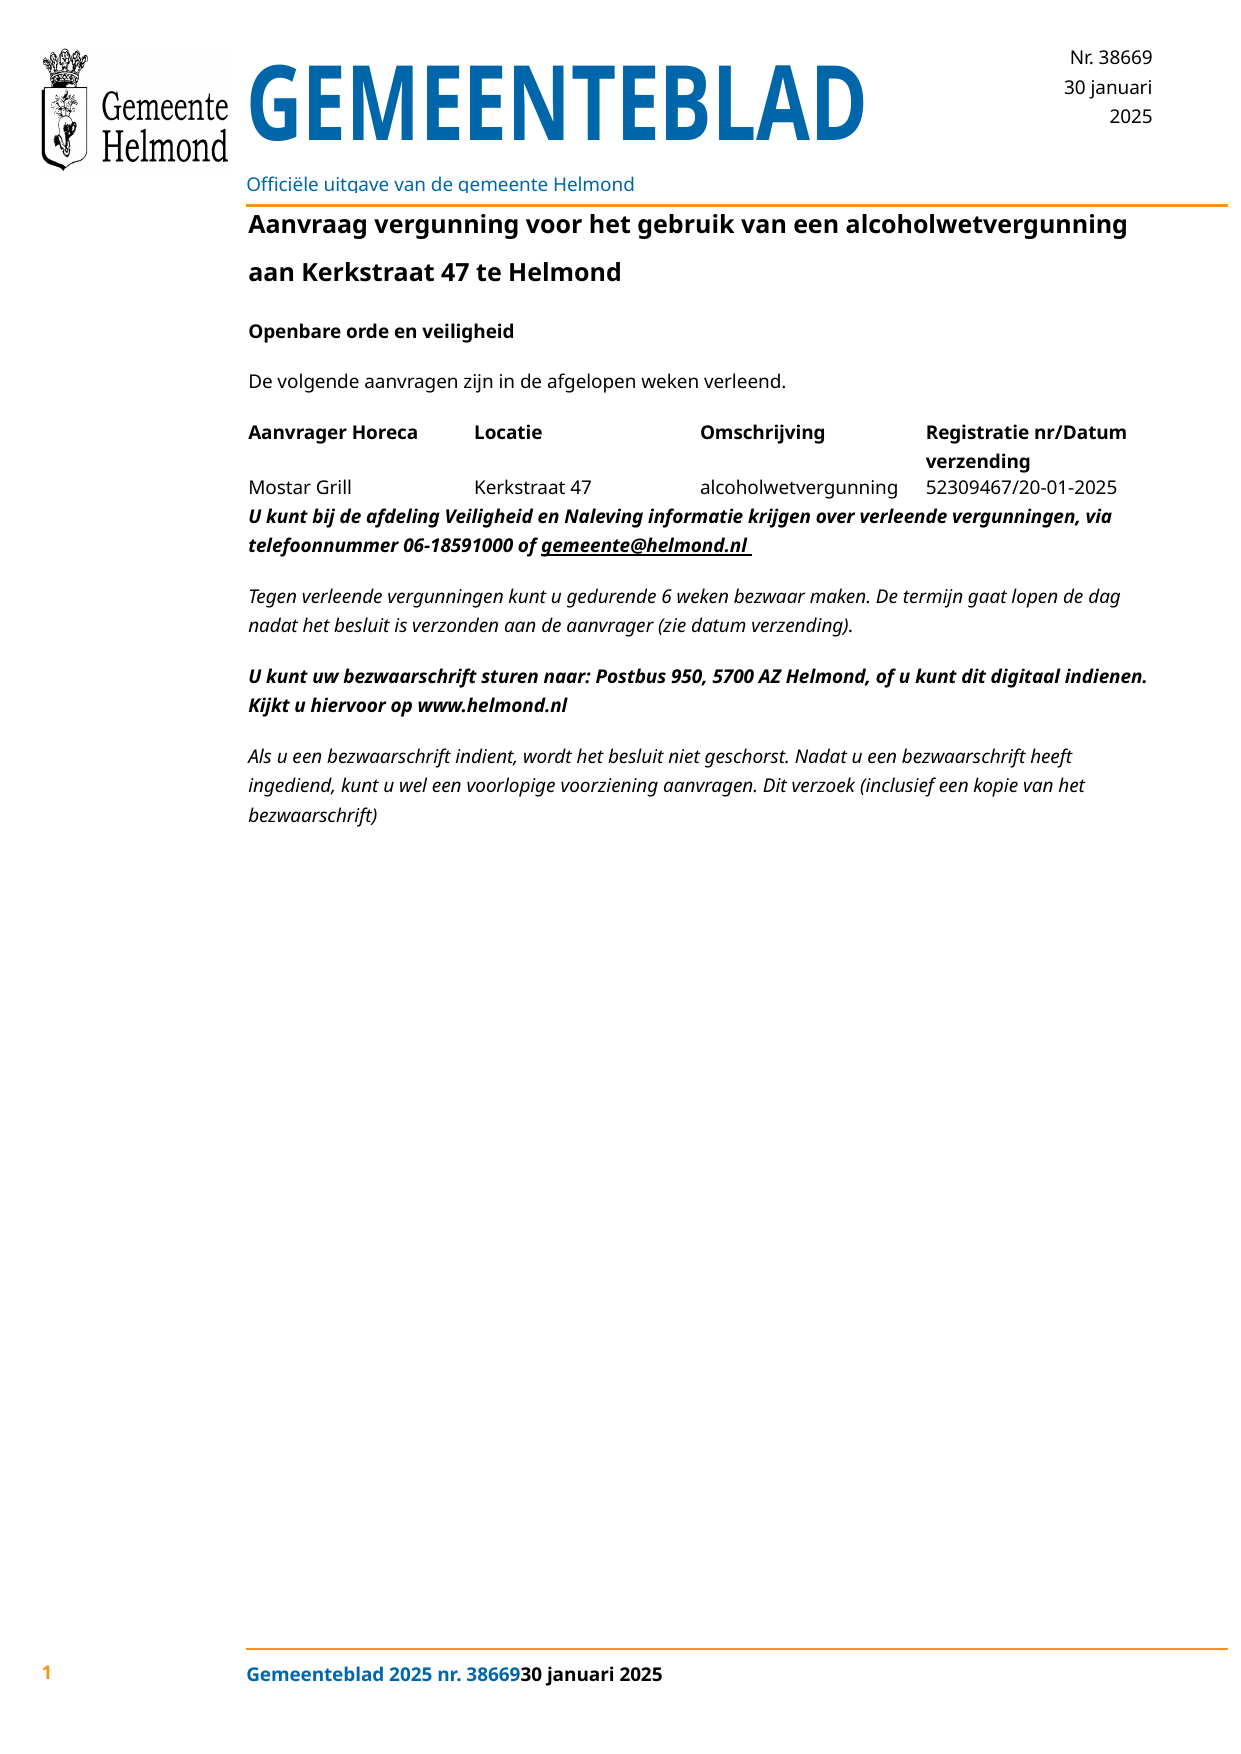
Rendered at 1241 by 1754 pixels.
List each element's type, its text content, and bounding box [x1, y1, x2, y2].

table_header Registratie nr/Datum verzending [926, 419, 1152, 474]
text U kunt bij de afdeling Veiligheid en Naleving informatie krijgen over verleende vergunningen, via telefoonnummer 06-18591000 of gemeente@helmond.nl [248, 503, 1152, 558]
text U kunt uw bezwaarschrift sturen naar: Postbus 950, 5700 AZ Helmond, of u kunt dit digitaal indienen. Kijkt u hiervoor op www.helmond.nl [248, 663, 1152, 718]
table_cell Mostar Grill [248, 474, 474, 500]
text De volgende aanvragen zijn in de afgelopen weken verleend. [248, 368, 1152, 394]
table_cell 52309467/20-01-2025 [926, 474, 1152, 500]
text Openbare orde en veiligheid [248, 318, 1152, 344]
table_header Omschrijving [700, 419, 926, 474]
text Als u een bezwaarschrift indient, wordt het besluit niet geschorst. Nadat u een bezwaarschrift heeft ingediend, kunt u wel een voorlopige voorziening aanvragen. Dit verzoek (inclusief een kopie van het bezwaarschrift) [248, 743, 1152, 828]
text Tegen verleende vergunningen kunt u gedurende 6 weken bezwaar maken. De termijn gaat lopen de dag nadat het besluit is verzonden aan de aanvrager (zie datum verzending). [248, 583, 1152, 638]
text Aanvraag vergunning voor het gebruik van een alcoholwetvergunning aan Kerkstraat 47 te Helmond [248, 207, 1152, 288]
table_header Locatie [474, 419, 700, 474]
picture [41, 47, 231, 172]
table_cell Kerkstraat 47 [474, 474, 700, 500]
table_header Aanvrager Horeca [248, 419, 474, 474]
table_cell alcoholwetvergunning [700, 474, 926, 500]
